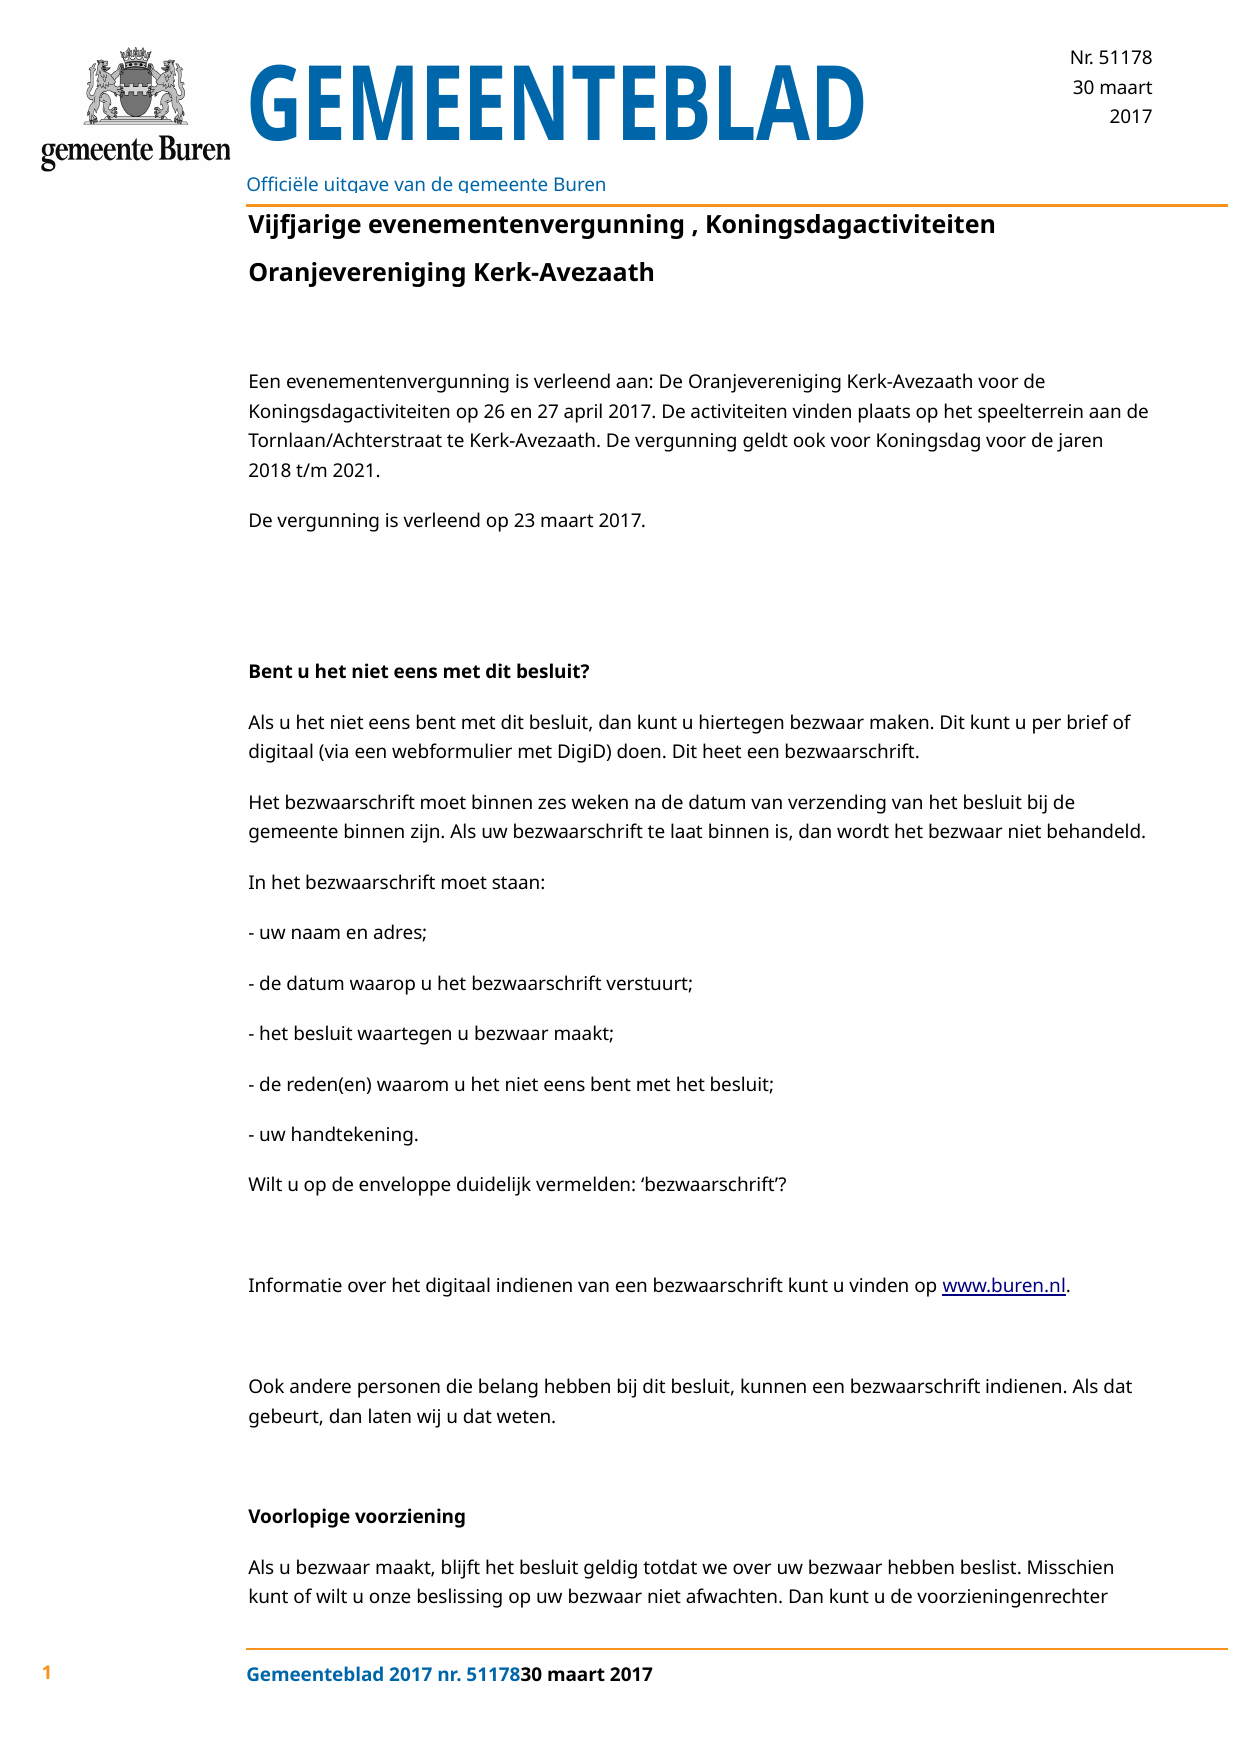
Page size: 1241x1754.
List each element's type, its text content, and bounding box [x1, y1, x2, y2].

text Informatie over het digitaal indienen van een bezwaarschrift kunt u vinden op www.buren.nl. [248, 1272, 1152, 1298]
text Wilt u op de enveloppe duidelijk vermelden: ‘bezwaarschrift’? [248, 1172, 1152, 1197]
text Ook andere personen die belang hebben bij dit besluit, kunnen een bezwaarschrift indienen. Als dat gebeurt, dan laten wij u dat weten. [248, 1373, 1152, 1429]
text - uw handtekening. [248, 1121, 1152, 1147]
text Voorlopige voorziening [248, 1504, 1152, 1529]
picture [41, 47, 231, 172]
text - het besluit waartegen u bezwaar maakt; [248, 1020, 1152, 1046]
text Bent u het niet eens met dit besluit? [248, 659, 1152, 684]
text - de reden(en) waarom u het niet eens bent met het besluit; [248, 1071, 1152, 1097]
text De vergunning is verleend op 23 maart 2017. [248, 507, 1152, 533]
text Als u bezwaar maakt, blijft het besluit geldig totdat we over uw bezwaar hebben beslist. Misschien kunt of wilt u onze beslissing op uw bezwaar niet afwachten. Dan kunt u de voorzieningenrechter [248, 1554, 1152, 1609]
text - uw naam en adres; [248, 919, 1152, 945]
text Een evenementenvergunning is verleend aan: De Oranjevereniging Kerk-Avezaath voor de Koningsdagactiviteiten op 26 en 27 april 2017. De activiteiten vinden plaats op het speelterrein aan de Tornlaan/Achterstraat te Kerk-Avezaath. De vergunning geldt ook voor Koningsdag voor de jaren 2018 t/m 2021. [248, 368, 1152, 483]
text In het bezwaarschrift moet staan: [248, 869, 1152, 895]
text Het bezwaarschrift moet binnen zes weken na de datum van verzending van het besluit bij de gemeente binnen zijn. Als uw bezwaarschrift te laat binnen is, dan wordt het bezwaar niet behandeld. [248, 789, 1152, 844]
text Vijfjarige evenementenvergunning , Koningsdagactiviteiten Oranjevereniging Kerk-Avezaath [248, 207, 1152, 288]
text Als u het niet eens bent met dit besluit, dan kunt u hiertegen bezwaar maken. Dit kunt u per brief of digitaal (via een webformulier met DigiD) doen. Dit heet een bezwaarschrift. [248, 709, 1152, 764]
text - de datum waarop u het bezwaarschrift verstuurt; [248, 970, 1152, 996]
